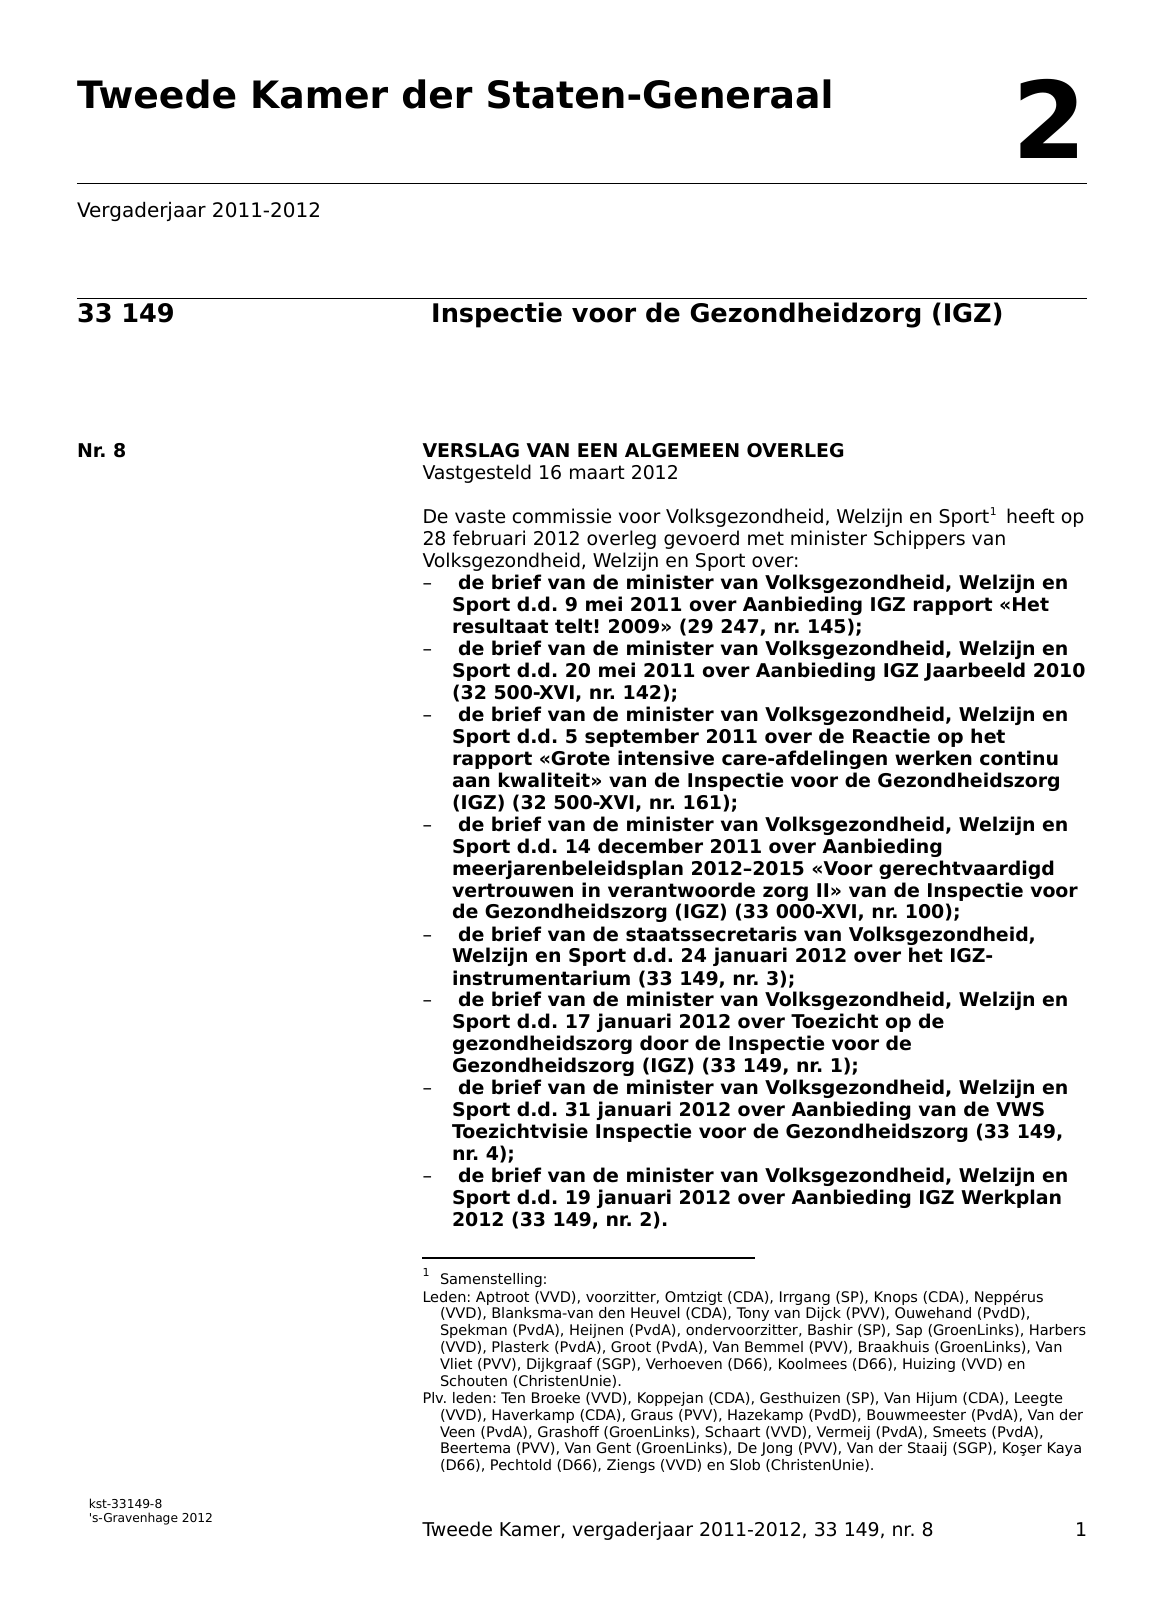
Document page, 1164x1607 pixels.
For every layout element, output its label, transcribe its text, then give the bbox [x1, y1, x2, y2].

text 's-Gravenhage 2012 [88, 1511, 323, 1525]
text Samenstelling: [422, 1267, 1087, 1289]
text Leden: Aptroot (VVD), voorzitter, Omtzigt (CDA), Irrgang (SP), Knops (CDA), Neppérus (VVD), Blanksma-van den Heuvel (CDA), Tony van Dijck (PVV), Ouwehand (PvdD), Spekman (PvdA), Heijnen (PvdA), ondervoorzitter, Bashir (SP), Sap (GroenLinks), Harbers (VVD), Plasterk (PvdA), Groot (PvdA), Van Bemmel (PVV), Braakhuis (GroenLinks), Van Vliet (PVV), Dijkgraaf (SGP), Verhoeven (D66), Koolmees (D66), Huizing (VVD) en Schouten (ChristenUnie). [422, 1289, 1087, 1390]
text Plv. leden: Ten Broeke (VVD), Koppejan (CDA), Gesthuizen (SP), Van Hijum (CDA), Leegte (VVD), Haverkamp (CDA), Graus (PVV), Hazekamp (PvdD), Bouwmeester (PvdA), Van der Veen (PvdA), Grashoff (GroenLinks), Schaart (VVD), Vermeij (PvdA), Smeets (PvdA), Beertema (PVV), Van Gent (GroenLinks), De Jong (PVV), Van der Staaij (SGP), Koşer Kaya (D66), Pechtold (D66), Ziengs (VVD) en Slob (ChristenUnie). [422, 1390, 1087, 1474]
text – de brief van de minister van Volksgezondheid, Welzijn en Sport d.d. 31 januari 2012 over Aanbieding van de VWS Toezichtvisie Inspectie voor de Gezondheidszorg (33 149, nr. 4); [422, 1077, 1087, 1165]
text – de brief van de minister van Volksgezondheid, Welzijn en Sport d.d. 19 januari 2012 over Aanbieding IGZ Werkplan 2012 (33 149, nr. 2). [422, 1165, 1087, 1231]
text kst-33149-8 [88, 1497, 323, 1511]
subtitle 33 149 Inspectie voor de Gezondheidzorg (IGZ) [77, 299, 1087, 329]
text Vastgesteld 16 maart 2012 [422, 462, 1087, 484]
text De vaste commissie voor Volksgezondheid, Welzijn en Sport heeft op 28 februari 2012 overleg gevoerd met minister Schippers van Volksgezondheid, Welzijn en Sport over: [422, 506, 1087, 572]
text – de brief van de minister van Volksgezondheid, Welzijn en Sport d.d. 9 mei 2011 over Aanbieding IGZ rapport «Het resultaat telt! 2009» (29 247, nr. 145); [422, 572, 1087, 638]
text – de brief van de minister van Volksgezondheid, Welzijn en Sport d.d. 17 januari 2012 over Toezicht op de gezondheidszorg door de Inspectie voor de Gezondheidszorg (IGZ) (33 149, nr. 1); [422, 989, 1087, 1077]
subtitle Nr. 8 VERSLAG VAN EEN ALGEMEEN OVERLEG [77, 440, 1087, 462]
text – de brief van de minister van Volksgezondheid, Welzijn en Sport d.d. 5 september 2011 over de Reactie op het rapport «Grote intensive care-afdelingen werken continu aan kwaliteit» van de Inspectie voor de Gezondheidszorg (IGZ) (32 500-XVI, nr. 161); [422, 704, 1087, 813]
text – de brief van de staatssecretaris van Volksgezondheid, Welzijn en Sport d.d. 24 januari 2012 over het IGZ-instrumentarium (33 149, nr. 3); [422, 923, 1087, 989]
table_cell Vergaderjaar 2011-2012 [77, 184, 1087, 298]
table_header Tweede Kamer der Staten-Generaal [77, 59, 886, 183]
text – de brief van de minister van Volksgezondheid, Welzijn en Sport d.d. 20 mei 2011 over Aanbieding IGZ Jaarbeeld 2010 (32 500-XVI, nr. 142); [422, 638, 1087, 704]
text – de brief van de minister van Volksgezondheid, Welzijn en Sport d.d. 14 december 2011 over Aanbieding meerjarenbeleidsplan 2012–2015 «Voor gerechtvaardigd vertrouwen in verantwoorde zorg II» van de Inspectie voor de Gezondheidszorg (IGZ) (33 000-XVI, nr. 100); [422, 813, 1087, 923]
table_header 2 [886, 59, 1087, 183]
